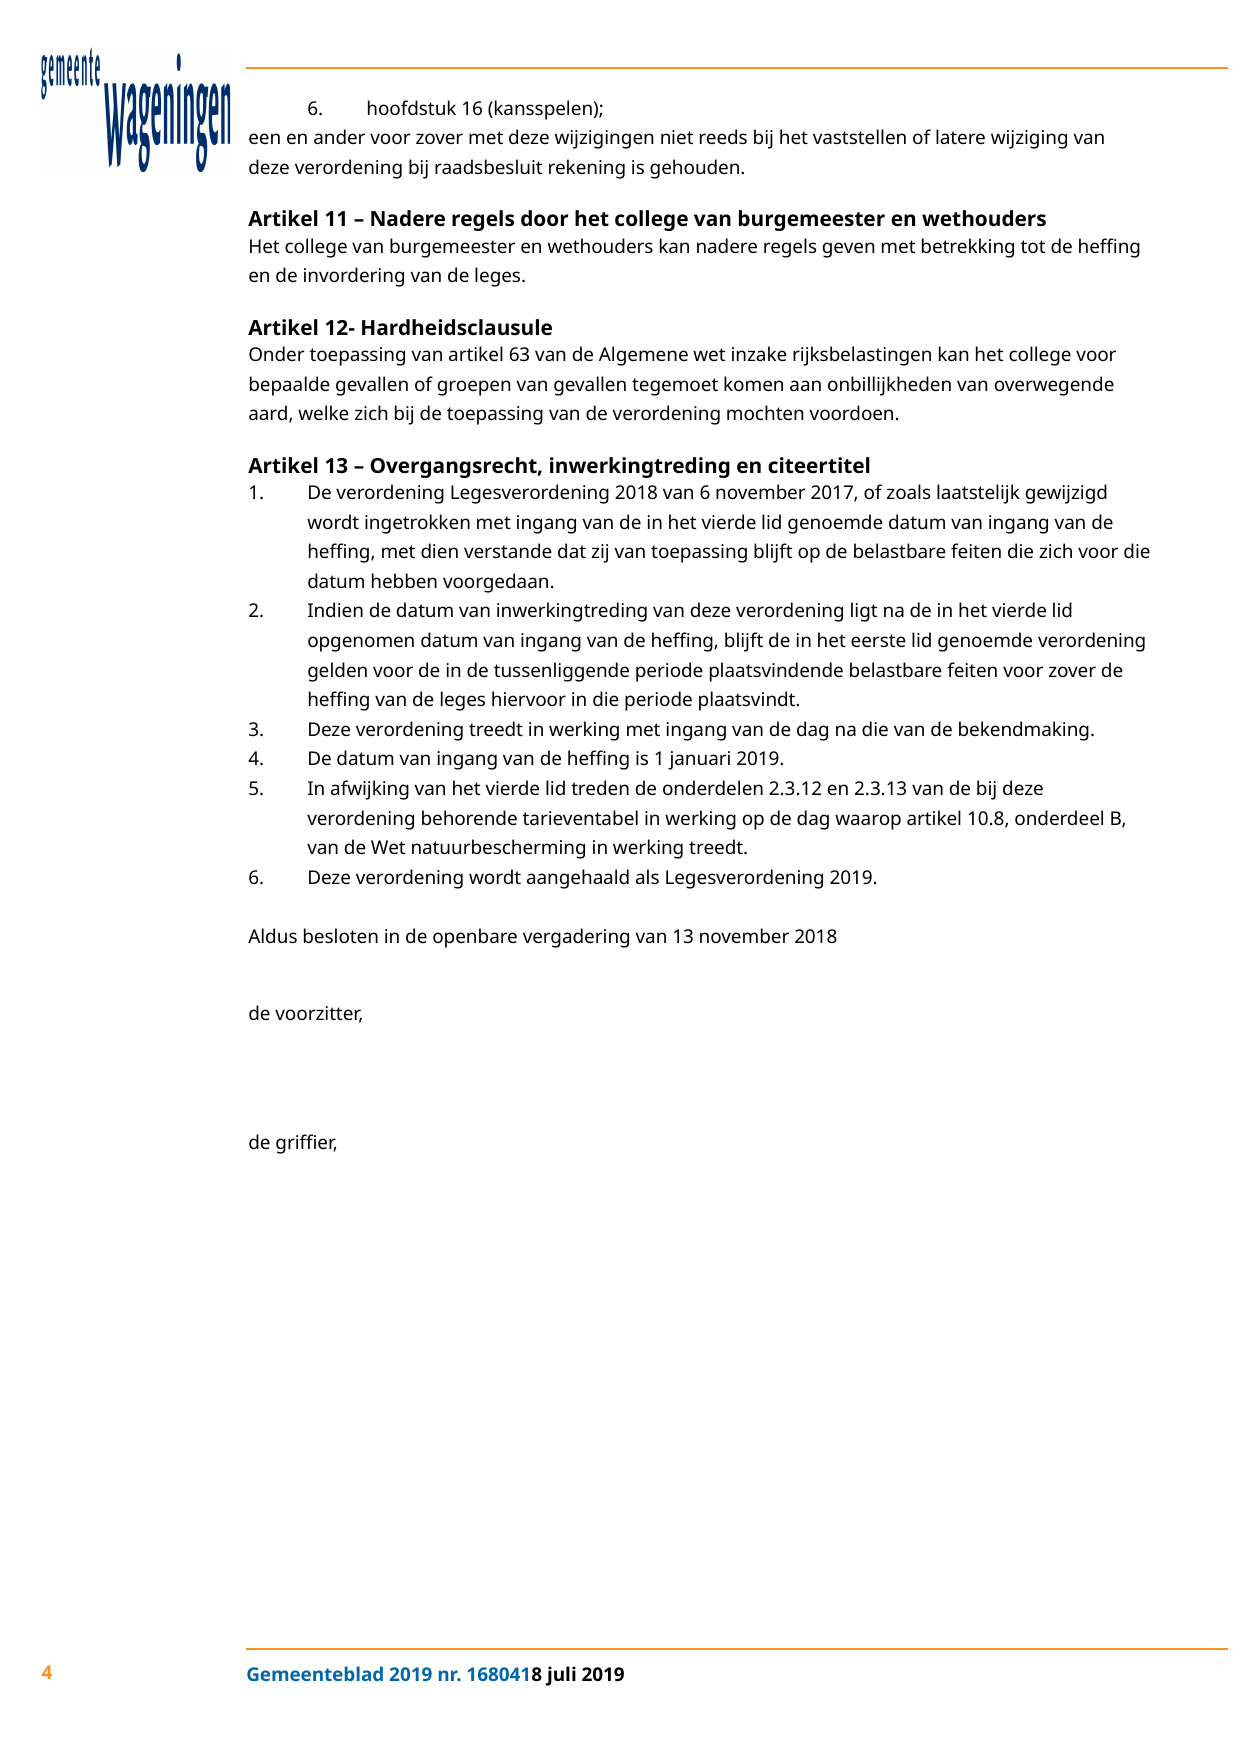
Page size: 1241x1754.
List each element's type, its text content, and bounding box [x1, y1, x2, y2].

list Indien de datum van inwerkingtreding van deze verordening ligt na de in het vierde lid opgenomen datum van ingang van de heffing, blijft de in het eerste lid genoemde verordening gelden voor de in de tussenliggende periode plaatsvindende belastbare feiten voor zover de heffing van de leges hiervoor in die periode plaatsvindt. [248, 598, 1152, 712]
text Het college van burgemeester en wethouders kan nadere regels geven met betrekking tot de heffing en de invordering van de leges. [248, 233, 1152, 288]
list In afwijking van het vierde lid treden de onderdelen 2.3.12 en 2.3.13 van de bij deze verordening behorende tarieventabel in werking op de dag waarop artikel 10.8, onderdeel B, van de Wet natuurbescherming in werking treedt. [248, 775, 1152, 860]
list De verordening Legesverordening 2018 van 6 november 2017, of zoals laatstelijk gewijzigd wordt ingetrokken met ingang van de in het vierde lid genoemde datum van ingang van de heffing, met dien verstande dat zij van toepassing blijft op de belastbare feiten die zich voor die datum hebben voorgedaan. [248, 479, 1152, 594]
picture [41, 47, 231, 172]
list De datum van ingang van de heffing is 1 januari 2019. [248, 746, 1152, 771]
text Artikel 11 – Nadere regels door het college van burgemeester en wethouders [248, 204, 1152, 233]
text een en ander voor zover met deze wijzigingen niet reeds bij het vaststellen of latere wijziging van deze verordening bij raadsbesluit rekening is gehouden. [248, 124, 1152, 180]
text Aldus besloten in de openbare vergadering van 13 november 2018 [248, 923, 1152, 949]
list hoofdstuk 16 (kansspelen); [307, 95, 1152, 121]
list Deze verordening treedt in werking met ingang van de dag na die van de bekendmaking. [248, 716, 1152, 742]
text Onder toepassing van artikel 63 van de Algemene wet inzake rijksbelastingen kan het college voor bepaalde gevallen of groepen van gevallen tegemoet komen aan onbillijkheden van overwegende aard, welke zich bij de toepassing van de verordening mochten voordoen. [248, 341, 1152, 426]
list Deze verordening wordt aangehaald als Legesverordening 2019. [248, 864, 1152, 889]
text Artikel 12- Hardheidsclausule [248, 313, 1152, 341]
text de griffier, [248, 1129, 1152, 1154]
text de voorzitter, [248, 1000, 1152, 1026]
text Artikel 13 – Overgangsrecht, inwerkingtreding en citeertitel [248, 451, 1152, 479]
